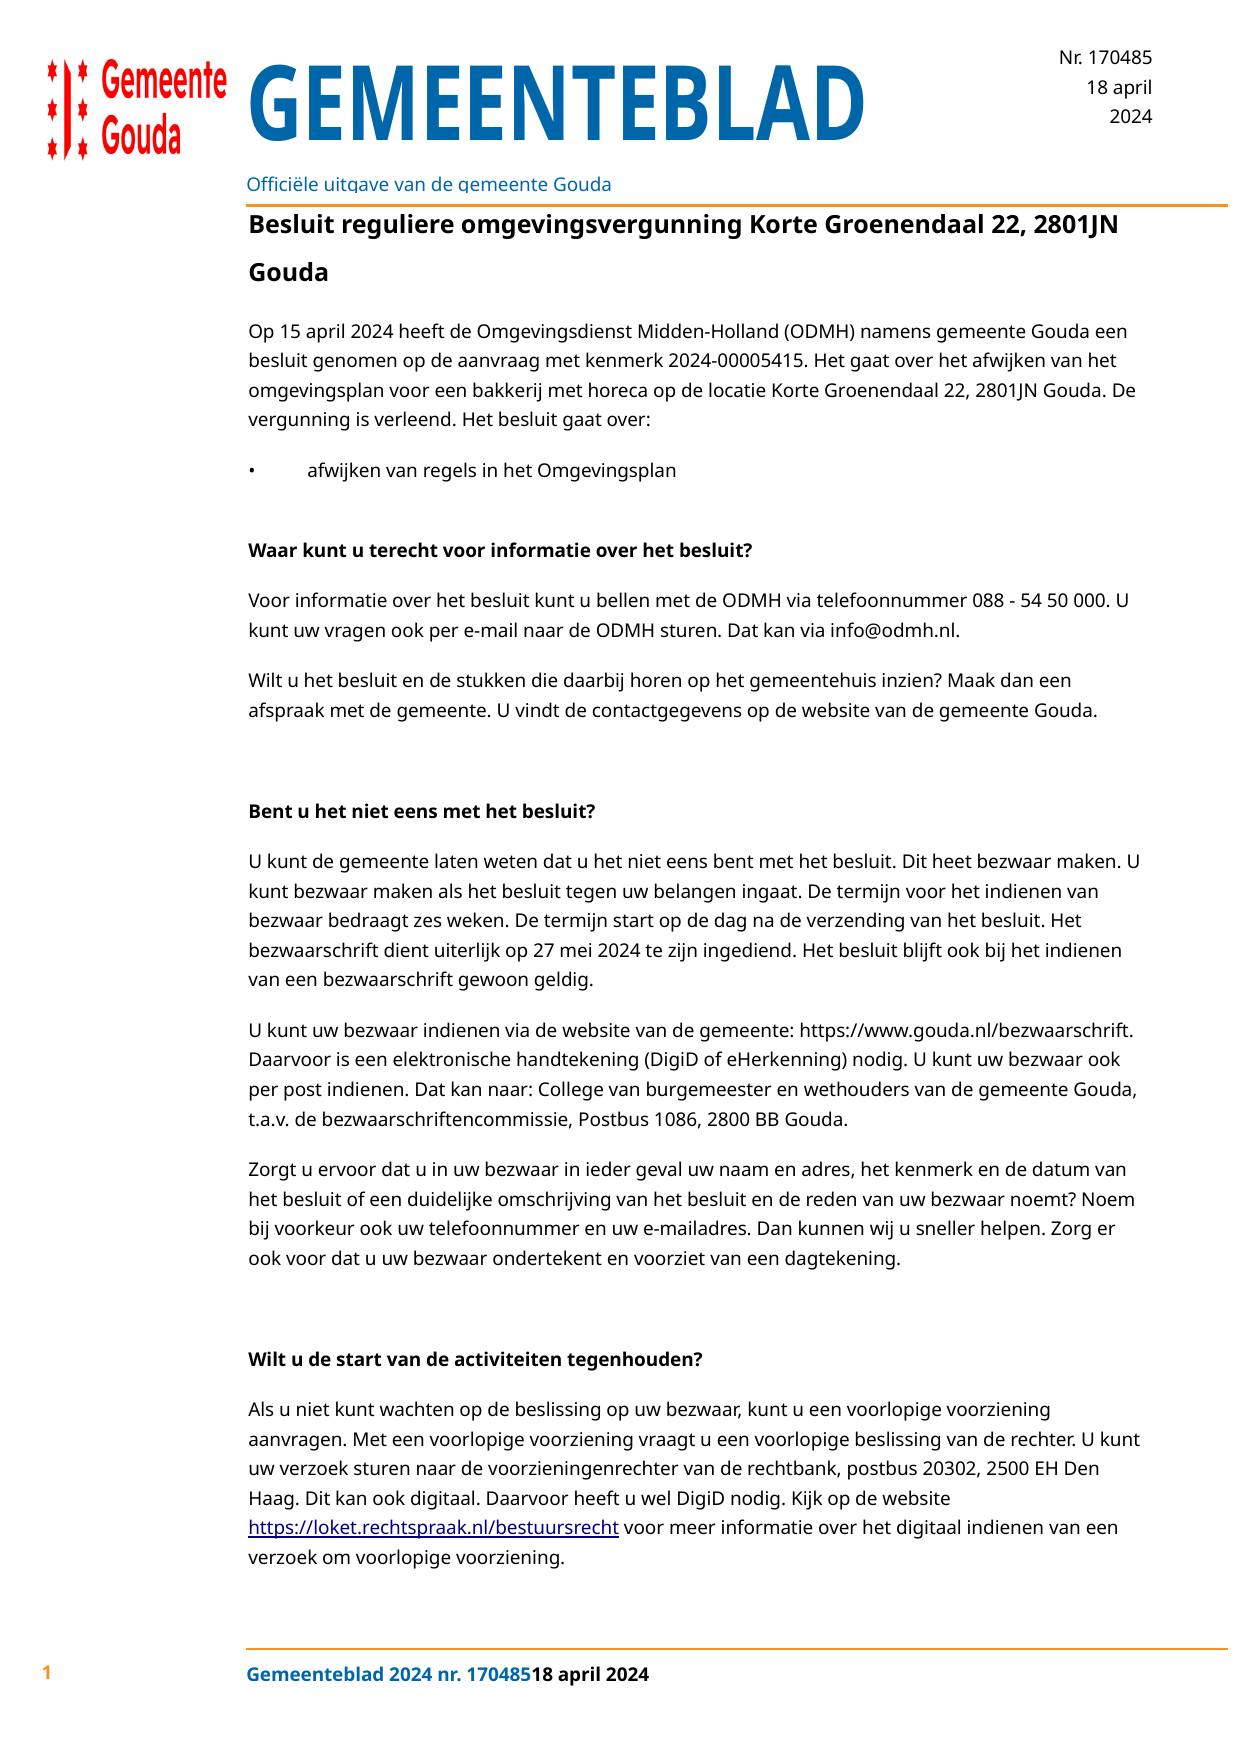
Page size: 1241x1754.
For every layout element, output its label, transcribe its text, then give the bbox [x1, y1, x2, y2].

list afwijken van regels in het Omgevingsplan [248, 457, 1152, 483]
text Voor informatie over het besluit kunt u bellen met de ODMH via telefoonnummer 088 - 54 50 000. U kunt uw vragen ook per e-mail naar de ODMH sturen. Dat kan via info@odmh.nl. [248, 587, 1152, 643]
text Op 15 april 2024 heeft de Omgevingsdienst Midden-Holland (ODMH) namens gemeente Gouda een besluit genomen op de aanvraag met kenmerk 2024-00005415. Het gaat over het afwijken van het omgevingsplan voor een bakkerij met horeca op de locatie Korte Groenendaal 22, 2801JN Gouda. De vergunning is verleend. Het besluit gaat over: [248, 318, 1152, 432]
text U kunt uw bezwaar indienen via de website van de gemeente: https://www.gouda.nl/bezwaarschrift. Daarvoor is een elektronische handtekening (DigiD of eHerkenning) nodig. U kunt uw bezwaar ook per post indienen. Dat kan naar: College van burgemeester en wethouders van de gemeente Gouda, t.a.v. de bezwaarschriftencommissie, Postbus 1086, 2800 BB Gouda. [248, 1017, 1152, 1132]
picture [41, 47, 231, 172]
text Wilt u de start van de activiteiten tegenhouden? [248, 1346, 1152, 1372]
text Waar kunt u terecht voor informatie over het besluit? [248, 537, 1152, 563]
text Als u niet kunt wachten op de beslissing op uw bezwaar, kunt u een voorlopige voorziening aanvragen. Met een voorlopige voorziening vraagt u een voorlopige beslissing van de rechter. U kunt uw verzoek sturen naar de voorzieningenrechter van de rechtbank, postbus 20302, 2500 EH Den Haag. Dit kan ook digitaal. Daarvoor heeft u wel DigiD nodig. Kijk op de website https://loket.rechtspraak.nl/bestuursrecht voor meer informatie over het digitaal indienen van een verzoek om voorlopige voorziening. [248, 1396, 1152, 1570]
text Besluit reguliere omgevingsvergunning Korte Groenendaal 22, 2801JN Gouda [248, 207, 1152, 288]
text Wilt u het besluit en de stukken die daarbij horen op het gemeentehuis inzien? Maak dan een afspraak met de gemeente. U vindt de contactgegevens op de website van de gemeente Gouda. [248, 667, 1152, 723]
text Zorgt u ervoor dat u in uw bezwaar in ieder geval uw naam en adres, het kenmerk en de datum van het besluit of een duidelijke omschrijving van het besluit en de reden van uw bezwaar noemt? Noem bij voorkeur ook uw telefoonnummer en uw e-mailadres. Dan kunnen wij u sneller helpen. Zorg er ook voor dat u uw bezwaar ondertekent en voorziet van een dagtekening. [248, 1156, 1152, 1271]
text Bent u het niet eens met het besluit? [248, 798, 1152, 824]
text U kunt de gemeente laten weten dat u het niet eens bent met het besluit. Dit heet bezwaar maken. U kunt bezwaar maken als het besluit tegen uw belangen ingaat. De termijn voor het indienen van bezwaar bedraagt zes weken. De termijn start op de dag na de verzending van het besluit. Het bezwaarschrift dient uiterlijk op 27 mei 2024 te zijn ingediend. Het besluit blijft ook bij het indienen van een bezwaarschrift gewoon geldig. [248, 848, 1152, 992]
